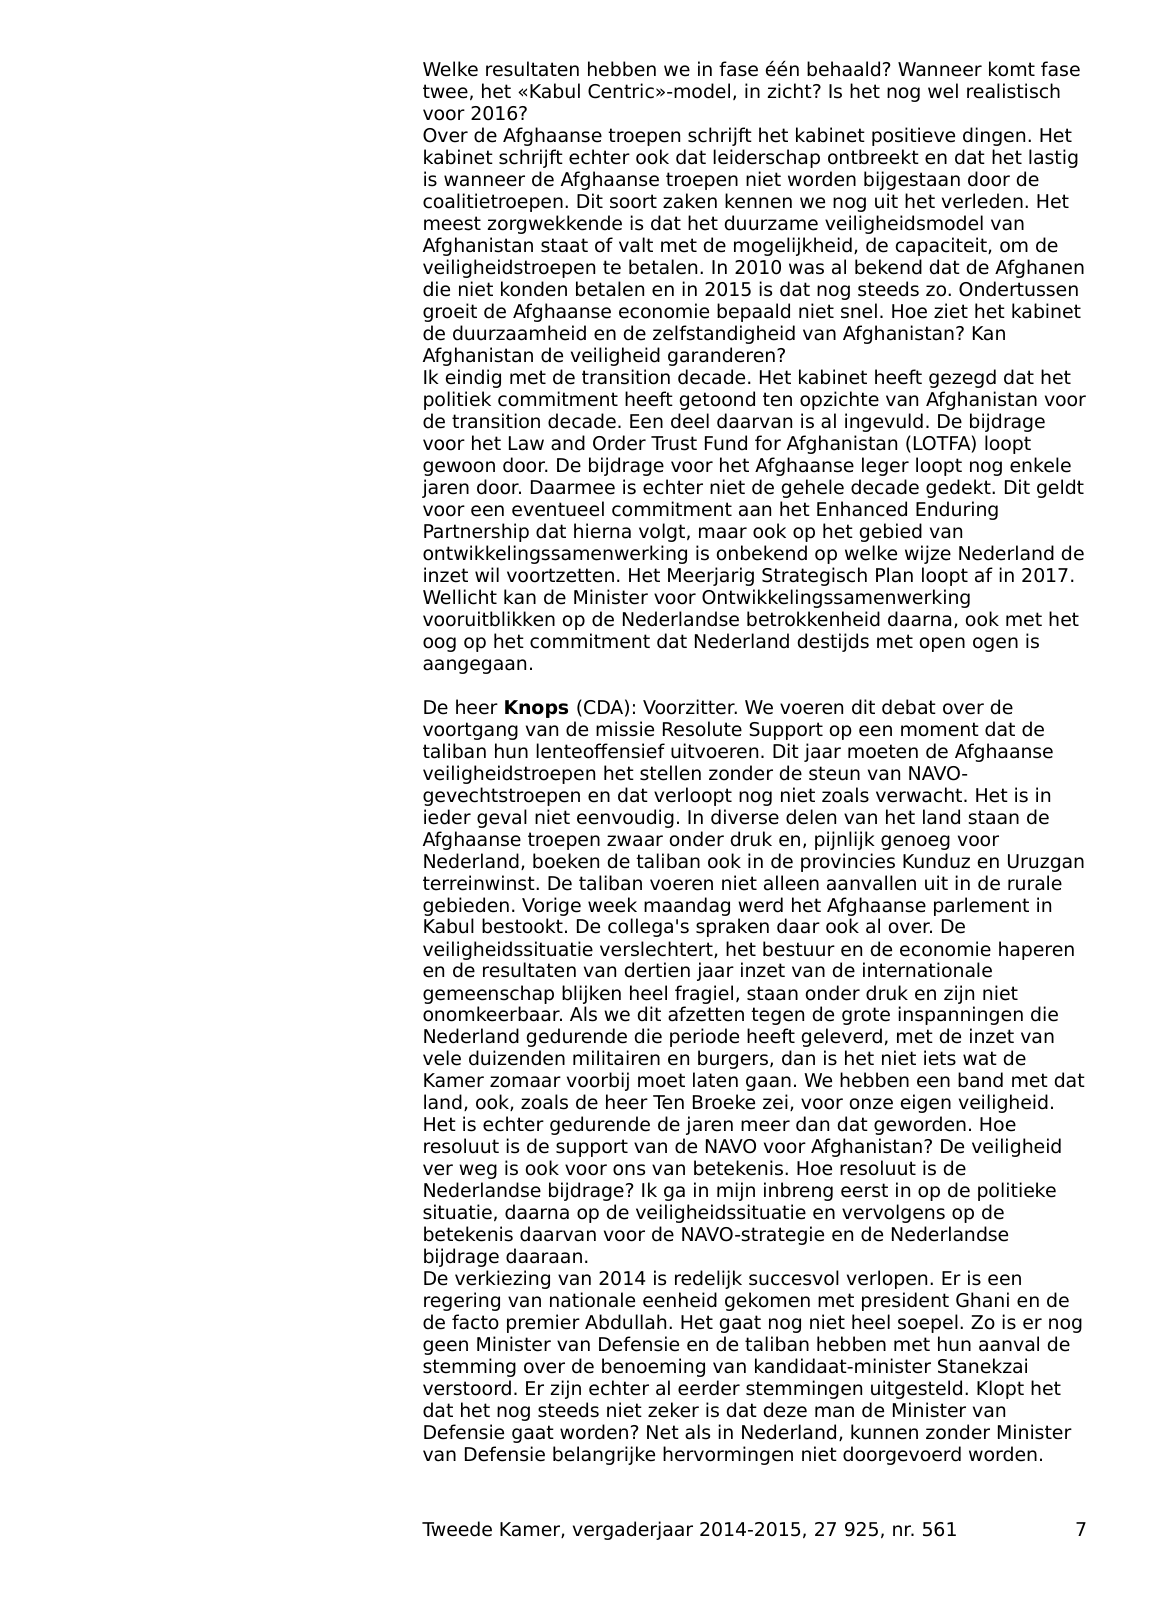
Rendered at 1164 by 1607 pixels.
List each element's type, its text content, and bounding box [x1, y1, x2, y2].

text Ik eindig met de transition decade. Het kabinet heeft gezegd dat het politiek commitment heeft getoond ten opzichte van Afghanistan voor de transition decade. Een deel daarvan is al ingevuld. De bijdrage voor het Law and Order Trust Fund for Afghanistan (LOTFA) loopt gewoon door. De bijdrage voor het Afghaanse leger loopt nog enkele jaren door. Daarmee is echter niet de gehele decade gedekt. Dit geldt voor een eventueel commitment aan het Enhanced Enduring Partnership dat hierna volgt, maar ook op het gebied van ontwikkelingssamenwerking is onbekend op welke wijze Nederland de inzet wil voortzetten. Het Meerjarig Strategisch Plan loopt af in 2017. Wellicht kan de Minister voor Ontwikkelingssamenwerking vooruitblikken op de Nederlandse betrokkenheid daarna, ook met het oog op het commitment dat Nederland destijds met open ogen is aangegaan. [422, 367, 1087, 674]
text De heer Knops (CDA): Voorzitter. We voeren dit debat over de voortgang van de missie Resolute Support op een moment dat de taliban hun lenteoffensief uitvoeren. Dit jaar moeten de Afghaanse veiligheidstroepen het stellen zonder de steun van NAVO-gevechtstroepen en dat verloopt nog niet zoals verwacht. Het is in ieder geval niet eenvoudig. In diverse delen van het land staan de Afghaanse troepen zwaar onder druk en, pijnlijk genoeg voor Nederland, boeken de taliban ook in de provincies Kunduz en Uruzgan terreinwinst. De taliban voeren niet alleen aanvallen uit in de rurale gebieden. Vorige week maandag werd het Afghaanse parlement in Kabul bestookt. De collega's spraken daar ook al over. De veiligheidssituatie verslechtert, het bestuur en de economie haperen en de resultaten van dertien jaar inzet van de internationale gemeenschap blijken heel fragiel, staan onder druk en zijn niet onomkeerbaar. Als we dit afzetten tegen de grote inspanningen die Nederland gedurende die periode heeft geleverd, met de inzet van vele duizenden militairen en burgers, dan is het niet iets wat de Kamer zomaar voorbij moet laten gaan. We hebben een band met dat land, ook, zoals de heer Ten Broeke zei, voor onze eigen veiligheid. Het is echter gedurende de jaren meer dan dat geworden. Hoe resoluut is de support van de NAVO voor Afghanistan? De veiligheid ver weg is ook voor ons van betekenis. Hoe resoluut is de Nederlandse bijdrage? Ik ga in mijn inbreng eerst in op de politieke situatie, daarna op de veiligheidssituatie en vervolgens op de betekenis daarvan voor de NAVO-strategie en de Nederlandse bijdrage daaraan. [422, 697, 1087, 1268]
text Over de Afghaanse troepen schrijft het kabinet positieve dingen. Het kabinet schrijft echter ook dat leiderschap ontbreekt en dat het lastig is wanneer de Afghaanse troepen niet worden bijgestaan door de coalitietroepen. Dit soort zaken kennen we nog uit het verleden. Het meest zorgwekkende is dat het duurzame veiligheidsmodel van Afghanistan staat of valt met de mogelijkheid, de capaciteit, om de veiligheidstroepen te betalen. In 2010 was al bekend dat de Afghanen die niet konden betalen en in 2015 is dat nog steeds zo. Ondertussen groeit de Afghaanse economie bepaald niet snel. Hoe ziet het kabinet de duurzaamheid en de zelfstandigheid van Afghanistan? Kan Afghanistan de veiligheid garanderen? [422, 125, 1087, 367]
text Welke resultaten hebben we in fase één behaald? Wanneer komt fase twee, het «Kabul Centric»-model, in zicht? Is het nog wel realistisch voor 2016? [422, 59, 1087, 125]
text De verkiezing van 2014 is redelijk succesvol verlopen. Er is een regering van nationale eenheid gekomen met president Ghani en de de facto premier Abdullah. Het gaat nog niet heel soepel. Zo is er nog geen Minister van Defensie en de taliban hebben met hun aanval de stemming over de benoeming van kandidaat-minister Stanekzai verstoord. Er zijn echter al eerder stemmingen uitgesteld. Klopt het dat het nog steeds niet zeker is dat deze man de Minister van Defensie gaat worden? Net als in Nederland, kunnen zonder Minister van Defensie belangrijke hervormingen niet doorgevoerd worden. [422, 1268, 1087, 1466]
